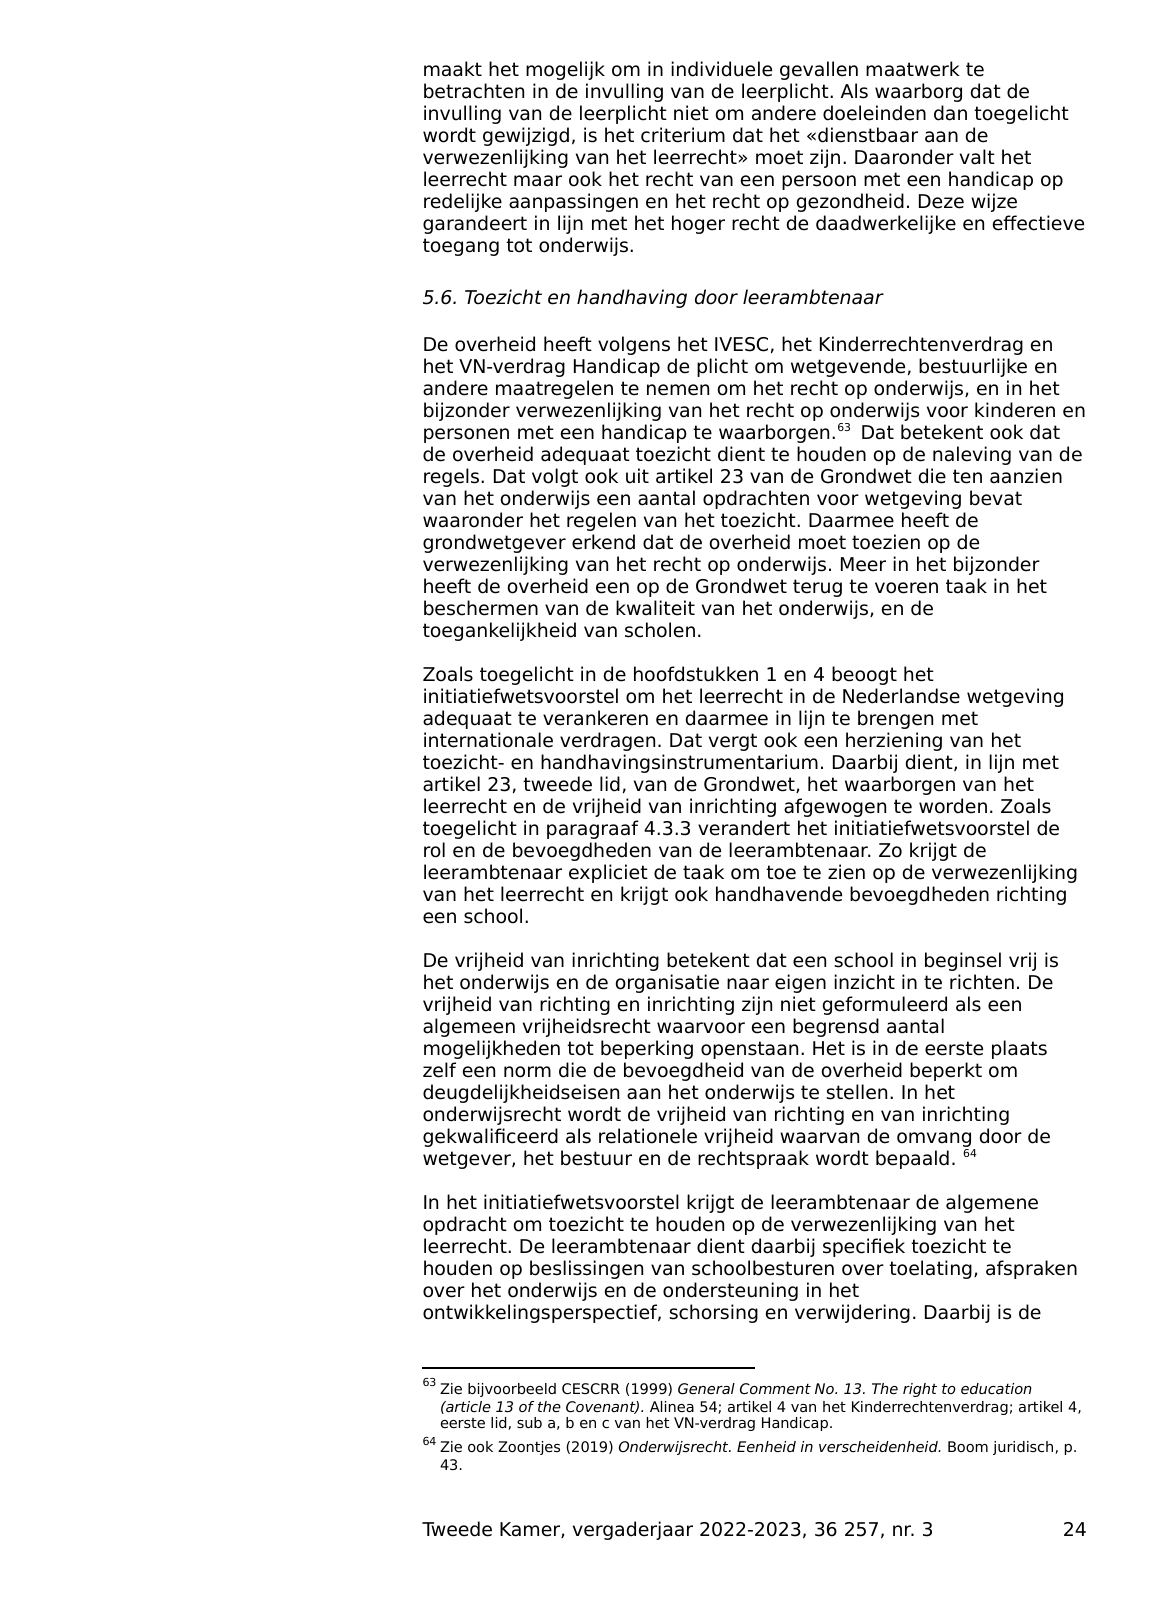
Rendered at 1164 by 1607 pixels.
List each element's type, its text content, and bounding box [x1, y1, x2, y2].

subtitle 5.6. Toezicht en handhaving door leerambtenaar [422, 287, 1087, 309]
text De vrijheid van inrichting betekent dat een school in beginsel vrij is het onderwijs en de organisatie naar eigen inzicht in te richten. De vrijheid van richting en inrichting zijn niet geformuleerd als een algemeen vrijheidsrecht waarvoor een begrensd aantal mogelijkheden tot beperking openstaan. Het is in de eerste plaats zelf een norm die de bevoegdheid van de overheid beperkt om deugdelijkheidseisen aan het onderwijs te stellen. In het onderwijsrecht wordt de vrijheid van richting en van inrichting gekwalificeerd als relationele vrijheid waarvan de omvang door de wetgever, het bestuur en de rechtspraak wordt bepaald. [422, 950, 1087, 1169]
text Zoals toegelicht in de hoofdstukken 1 en 4 beoogt het initiatiefwetsvoorstel om het leerrecht in de Nederlandse wetgeving adequaat te verankeren en daarmee in lijn te brengen met internationale verdragen. Dat vergt ook een herziening van het toezicht- en handhavingsinstrumentarium. Daarbij dient, in lijn met artikel 23, tweede lid, van de Grondwet, het waarborgen van het leerrecht en de vrijheid van inrichting afgewogen te worden. Zoals toegelicht in paragraaf 4.3.3 verandert het initiatiefwetsvoorstel de rol en de bevoegdheden van de leerambtenaar. Zo krijgt de leerambtenaar expliciet de taak om toe te zien op de verwezenlijking van het leerrecht en krijgt ook handhavende bevoegdheden richting een school. [422, 664, 1087, 927]
text In het initiatiefwetsvoorstel krijgt de leerambtenaar de algemene opdracht om toezicht te houden op de verwezenlijking van het leerrecht. De leerambtenaar dient daarbij specifiek toezicht te houden op beslissingen van schoolbesturen over toelating, afspraken over het onderwijs en de ondersteuning in het ontwikkelingsperspectief, schorsing en verwijdering. Daarbij is de [422, 1192, 1087, 1323]
text maakt het mogelijk om in individuele gevallen maatwerk te betrachten in de invulling van de leerplicht. Als waarborg dat de invulling van de leerplicht niet om andere doeleinden dan toegelicht wordt gewijzigd, is het criterium dat het «dienstbaar aan de verwezenlijking van het leerrecht» moet zijn. Daaronder valt het leerrecht maar ook het recht van een persoon met een handicap op redelijke aanpassingen en het recht op gezondheid. Deze wijze garandeert in lijn met het hoger recht de daadwerkelijke en effectieve toegang tot onderwijs. [422, 59, 1087, 257]
text Zie ook Zoontjes (2019) Onderwijsrecht. Eenheid in verscheidenheid. Boom juridisch, p. 43. [422, 1435, 1087, 1474]
text Zie bijvoorbeeld CESCRR (1999) General Comment No. 13. The right to education (article 13 of the Covenant). Alinea 54; artikel 4 van het Kinderrechtenverdrag; artikel 4, eerste lid, sub a, b en c van het VN-verdrag Handicap. [422, 1377, 1087, 1432]
text De overheid heeft volgens het IVESC, het Kinderrechtenverdrag en het VN-verdrag Handicap de plicht om wetgevende, bestuurlijke en andere maatregelen te nemen om het recht op onderwijs, en in het bijzonder verwezenlijking van het recht op onderwijs voor kinderen en personen met een handicap te waarborgen. Dat betekent ook dat de overheid adequaat toezicht dient te houden op de naleving van de regels. Dat volgt ook uit artikel 23 van de Grondwet die ten aanzien van het onderwijs een aantal opdrachten voor wetgeving bevat waaronder het regelen van het toezicht. Daarmee heeft de grondwetgever erkend dat de overheid moet toezien op de verwezenlijking van het recht op onderwijs. Meer in het bijzonder heeft de overheid een op de Grondwet terug te voeren taak in het beschermen van de kwaliteit van het onderwijs, en de toegankelijkheid van scholen. [422, 334, 1087, 642]
